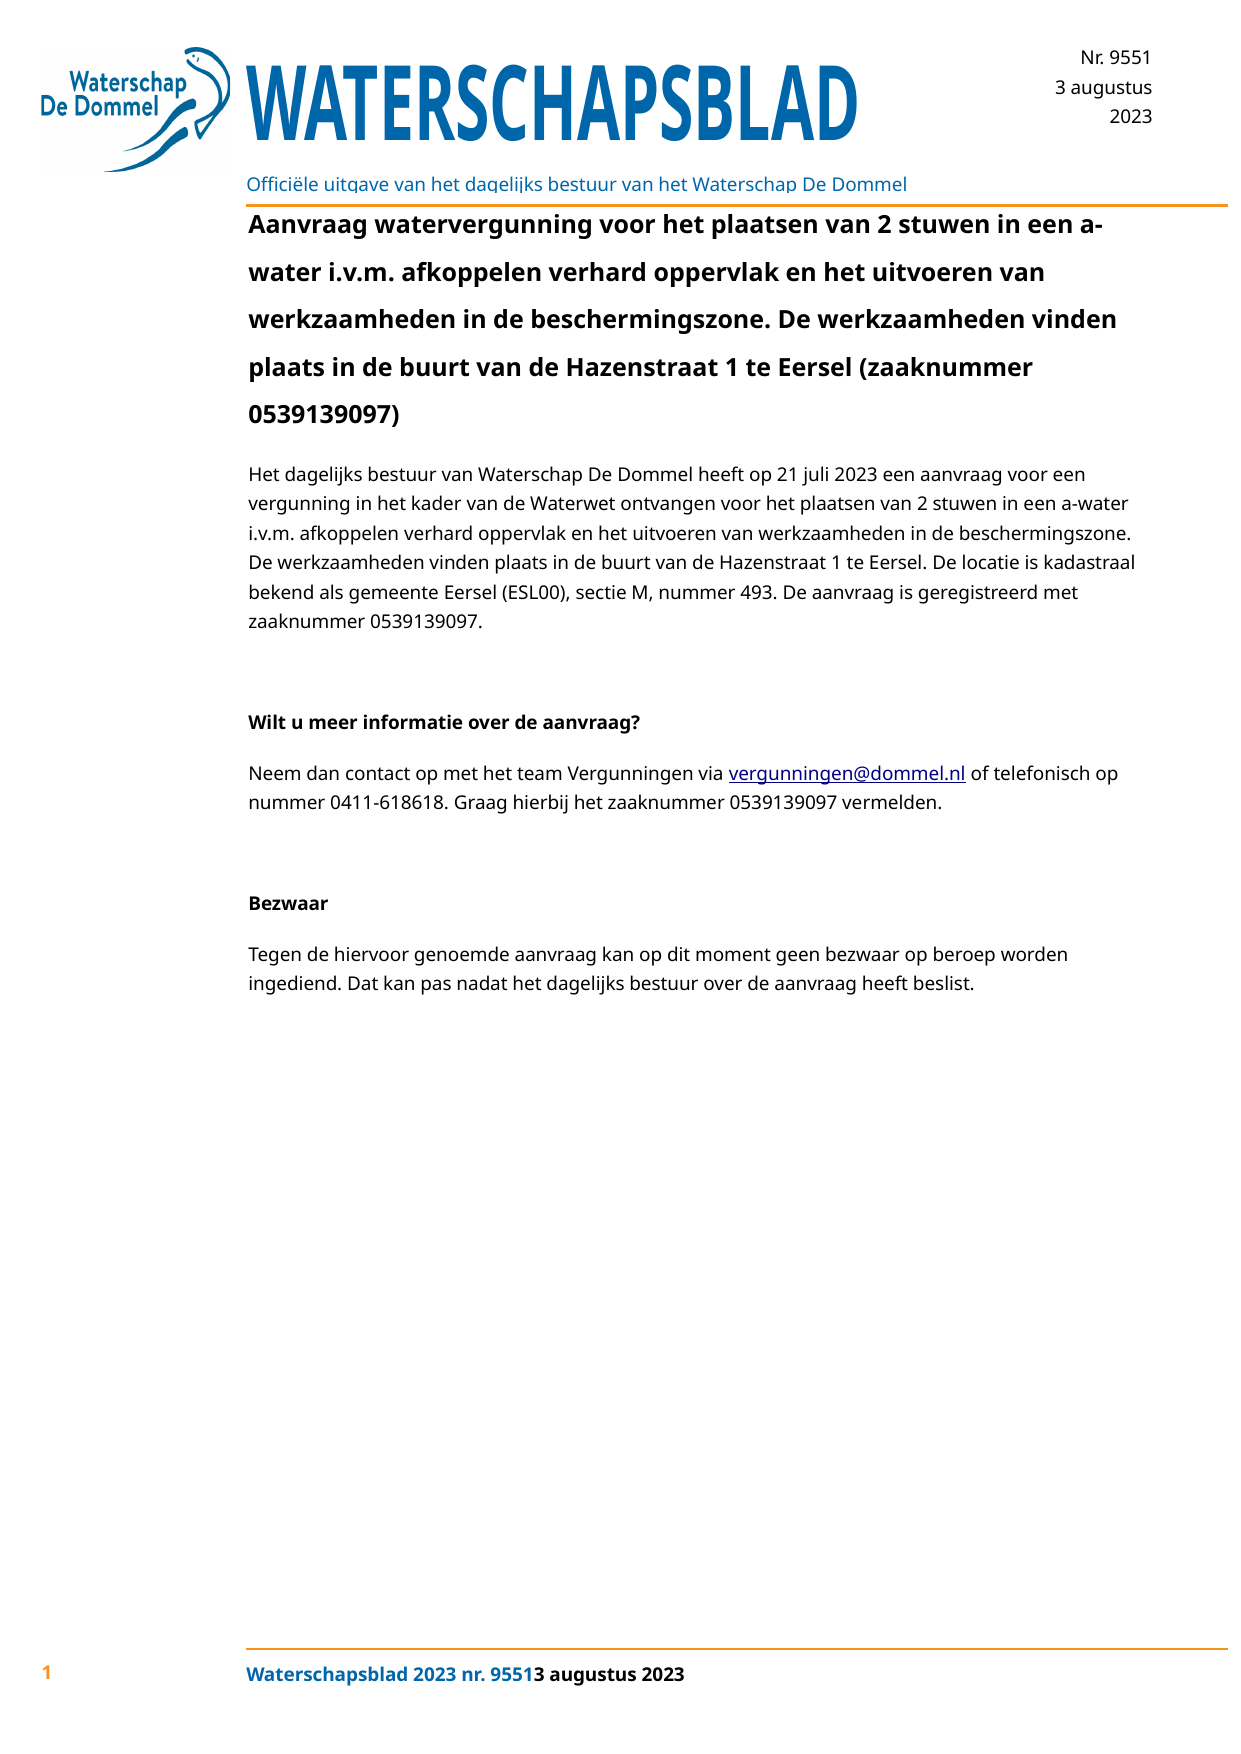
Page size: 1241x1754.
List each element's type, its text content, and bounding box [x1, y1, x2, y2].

picture [45, 99, 51, 111]
text Neem dan contact op met het team Vergunningen via vergunningen@dommel.nl of telefonisch op nummer 0411-618618. Graag hierbij het zaaknummer 0539139097 vermelden. [248, 760, 1152, 815]
text Bezwaar [248, 890, 1152, 916]
text Tegen de hiervoor genoemde aanvraag kan op dit moment geen bezwaar op beroep worden ingediend. Dat kan pas nadat het dagelijks bestuur over de aanvraag heeft beslist. [248, 941, 1152, 996]
text Wilt u meer informatie over de aanvraag? [248, 709, 1152, 735]
picture [204, 47, 231, 76]
picture [198, 118, 210, 131]
text Aanvraag watervergunning voor het plaatsen van 2 stuwen in een a-water i.v.m. afkoppelen verhard oppervlak en het uitvoeren van werkzaamheden in de beschermingszone. De werkzaamheden vinden plaats in de buurt van de Hazenstraat 1 te Eersel (zaaknummer 0539139097) [248, 207, 1152, 431]
text Het dagelijks bestuur van Waterschap De Dommel heeft op 21 juli 2023 een aanvraag voor een vergunning in het kader van de Waterwet ontvangen voor het plaatsen van 2 stuwen in een a-water i.v.m. afkoppelen verhard oppervlak en het uitvoeren van werkzaamheden in de beschermingszone. De werkzaamheden vinden plaats in de buurt van de Hazenstraat 1 te Eersel. De locatie is kadastraal bekend als gemeente Eersel (ESL00), sectie M, nummer 493. De aanvraag is geregistreerd met zaaknummer 0539139097. [248, 461, 1152, 634]
picture [41, 47, 231, 172]
